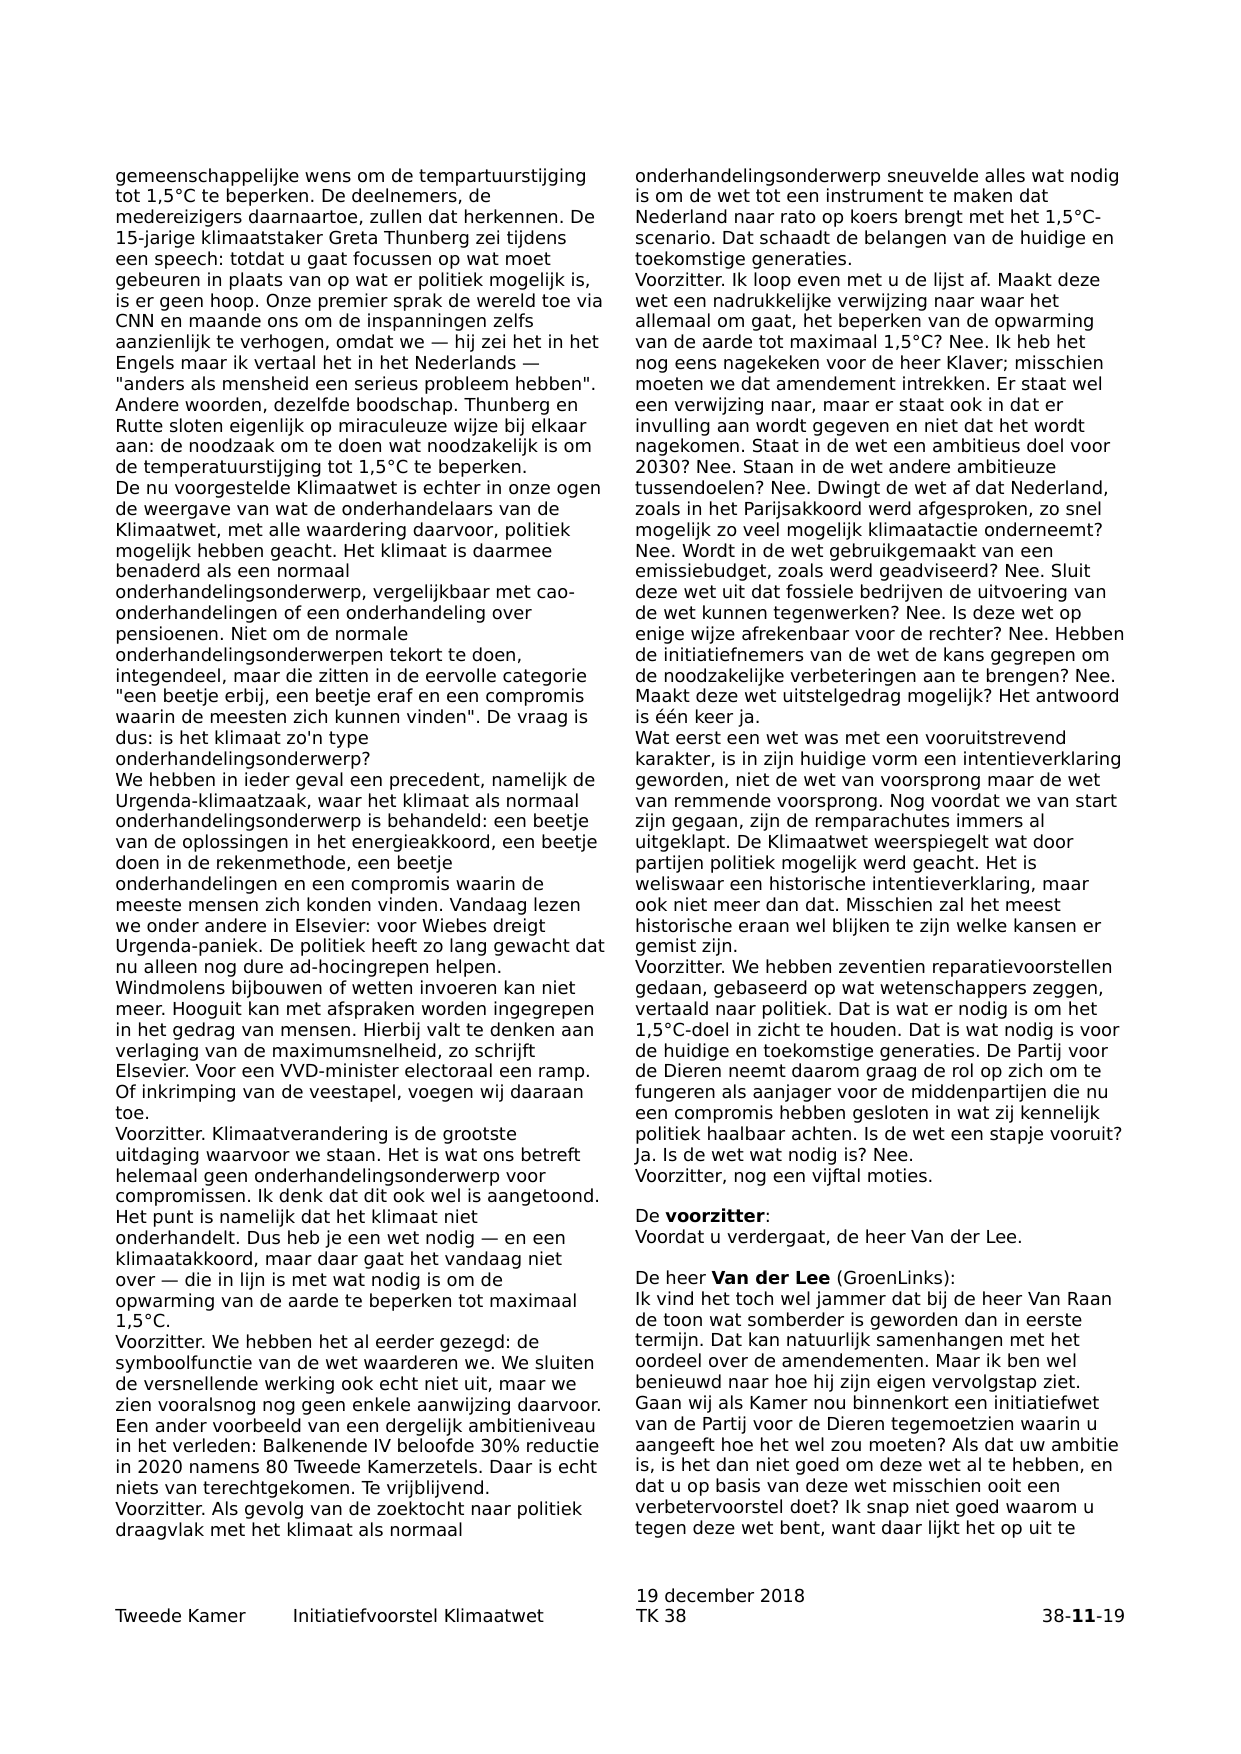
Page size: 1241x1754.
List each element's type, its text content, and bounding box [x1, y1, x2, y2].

text De nu voorgestelde Klimaatwet is echter in onze ogen de weergave van wat de onderhandelaars van de Klimaatwet, met alle waardering daarvoor, politiek mogelijk hebben geacht. Het klimaat is daarmee benaderd als een normaal onderhandelingsonderwerp, vergelijkbaar met cao-onderhandelingen of een onderhandeling over pensioenen. Niet om de normale onderhandelingsonderwerpen tekort te doen, integendeel, maar die zitten in de eervolle categorie "een beetje erbij, een beetje eraf en een compromis waarin de meesten zich kunnen vinden". De vraag is dus: is het klimaat zo'n type onderhandelingsonderwerp? [115, 478, 605, 769]
text Voorzitter, nog een vijftal moties. [635, 1165, 1125, 1186]
text Wat eerst een wet was met een vooruitstrevend karakter, is in zijn huidige vorm een intentieverklaring geworden, niet de wet van voorsprong maar de wet van remmende voorsprong. Nog voordat we van start zijn gegaan, zijn de remparachutes immers al uitgeklapt. De Klimaatwet weerspiegelt wat door partijen politiek mogelijk werd geacht. Het is weliswaar een historische intentieverklaring, maar ook niet meer dan dat. Misschien zal het meest historische eraan wel blijken te zijn welke kansen er gemist zijn. [635, 728, 1125, 957]
text De voorzitter: [635, 1206, 1125, 1227]
text Voorzitter. We hebben zeventien reparatievoorstellen gedaan, gebaseerd op wat wetenschappers zeggen, vertaald naar politiek. Dat is wat er nodig is om het 1,5°C-doel in zicht te houden. Dat is wat nodig is voor de huidige en toekomstige generaties. De Partij voor de Dieren neemt daarom graag de rol op zich om te fungeren als aanjager voor de middenpartijen die nu een compromis hebben gesloten in wat zij kennelijk politiek haalbaar achten. Is de wet een stapje vooruit? Ja. Is de wet wat nodig is? Nee. [635, 957, 1125, 1165]
text Voordat u verdergaat, de heer Van der Lee. [635, 1227, 1125, 1248]
text gemeenschappelijke wens om de tempartuurstijging tot 1,5°C te beperken. De deelnemers, de medereizigers daarnaartoe, zullen dat herkennen. De 15-jarige klimaatstaker Greta Thunberg zei tijdens een speech: totdat u gaat focussen op wat moet gebeuren in plaats van op wat er politiek mogelijk is, is er geen hoop. Onze premier sprak de wereld toe via CNN en maande ons om de inspanningen zelfs aanzienlijk te verhogen, omdat we — hij zei het in het Engels maar ik vertaal het in het Nederlands — "anders als mensheid een serieus probleem hebben". Andere woorden, dezelfde boodschap. Thunberg en Rutte sloten eigenlijk op miraculeuze wijze bij elkaar aan: de noodzaak om te doen wat noodzakelijk is om de temperatuurstijging tot 1,5°C te beperken. [115, 165, 605, 478]
text Voorzitter. Klimaatverandering is de grootste uitdaging waarvoor we staan. Het is wat ons betreft helemaal geen onderhandelingsonderwerp voor compromissen. Ik denk dat dit ook wel is aangetoond. Het punt is namelijk dat het klimaat niet onderhandelt. Dus heb je een wet nodig — en een klimaatakkoord, maar daar gaat het vandaag niet over — die in lijn is met wat nodig is om de opwarming van de aarde te beperken tot maximaal 1,5°C. [115, 1124, 605, 1332]
text Voorzitter. Ik loop even met u de lijst af. Maakt deze wet een nadrukkelijke verwijzing naar waar het allemaal om gaat, het beperken van de opwarming van de aarde tot maximaal 1,5°C? Nee. Ik heb het nog eens nagekeken voor de heer Klaver; misschien moeten we dat amendement intrekken. Er staat wel een verwijzing naar, maar er staat ook in dat er invulling aan wordt gegeven en niet dat het wordt nagekomen. Staat in de wet een ambitieus doel voor 2030? Nee. Staan in de wet andere ambitieuze tussendoelen? Nee. Dwingt de wet af dat Nederland, zoals in het Parijsakkoord werd afgesproken, zo snel mogelijk zo veel mogelijk klimaatactie onderneemt? Nee. Wordt in de wet gebruikgemaakt van een emissiebudget, zoals werd geadviseerd? Nee. Sluit deze wet uit dat fossiele bedrijven de uitvoering van de wet kunnen tegenwerken? Nee. Is deze wet op enige wijze afrekenbaar voor de rechter? Nee. Hebben de initiatiefnemers van de wet de kans gegrepen om de noodzakelijke verbeteringen aan te brengen? Nee. Maakt deze wet uitstelgedrag mogelijk? Het antwoord is één keer ja. [635, 269, 1125, 728]
text We hebben in ieder geval een precedent, namelijk de Urgenda-klimaatzaak, waar het klimaat als normaal onderhandelingsonderwerp is behandeld: een beetje van de oplossingen in het energieakkoord, een beetje doen in de rekenmethode, een beetje onderhandelingen en een compromis waarin de meeste mensen zich konden vinden. Vandaag lezen we onder andere in Elsevier: voor Wiebes dreigt Urgenda-paniek. De politiek heeft zo lang gewacht dat nu alleen nog dure ad-hocingrepen helpen. Windmolens bijbouwen of wetten invoeren kan niet meer. Hooguit kan met afspraken worden ingegrepen in het gedrag van mensen. Hierbij valt te denken aan verlaging van de maximumsnelheid, zo schrijft Elsevier. Voor een VVD-minister electoraal een ramp. Of inkrimping van de veestapel, voegen wij daaraan toe. [115, 769, 605, 1124]
text Voorzitter. We hebben het al eerder gezegd: de symboolfunctie van de wet waarderen we. We sluiten de versnellende werking ook echt niet uit, maar we zien vooralsnog nog geen enkele aanwijzing daarvoor. Een ander voorbeeld van een dergelijk ambitieniveau in het verleden: Balkenende IV beloofde 30% reductie in 2020 namens 80 Tweede Kamerzetels. Daar is echt niets van terechtgekomen. Te vrijblijvend. [115, 1332, 605, 1499]
text onderhandelingsonderwerp sneuvelde alles wat nodig is om de wet tot een instrument te maken dat Nederland naar rato op koers brengt met het 1,5°C-scenario. Dat schaadt de belangen van de huidige en toekomstige generaties. [635, 165, 1125, 269]
text Ik vind het toch wel jammer dat bij de heer Van Raan de toon wat somberder is geworden dan in eerste termijn. Dat kan natuurlijk samenhangen met het oordeel over de amendementen. Maar ik ben wel benieuwd naar hoe hij zijn eigen vervolgstap ziet. Gaan wij als Kamer nou binnenkort een initiatiefwet van de Partij voor de Dieren tegemoetzien waarin u aangeeft hoe het wel zou moeten? Als dat uw ambitie is, is het dan niet goed om deze wet al te hebben, en dat u op basis van deze wet misschien ooit een verbetervoorstel doet? Ik snap niet goed waarom u tegen deze wet bent, want daar lijkt het op uit te [635, 1288, 1125, 1538]
text De heer Van der Lee (GroenLinks): [635, 1268, 1125, 1288]
text Voorzitter. Als gevolg van de zoektocht naar politiek draagvlak met het klimaat als normaal [115, 1499, 605, 1540]
